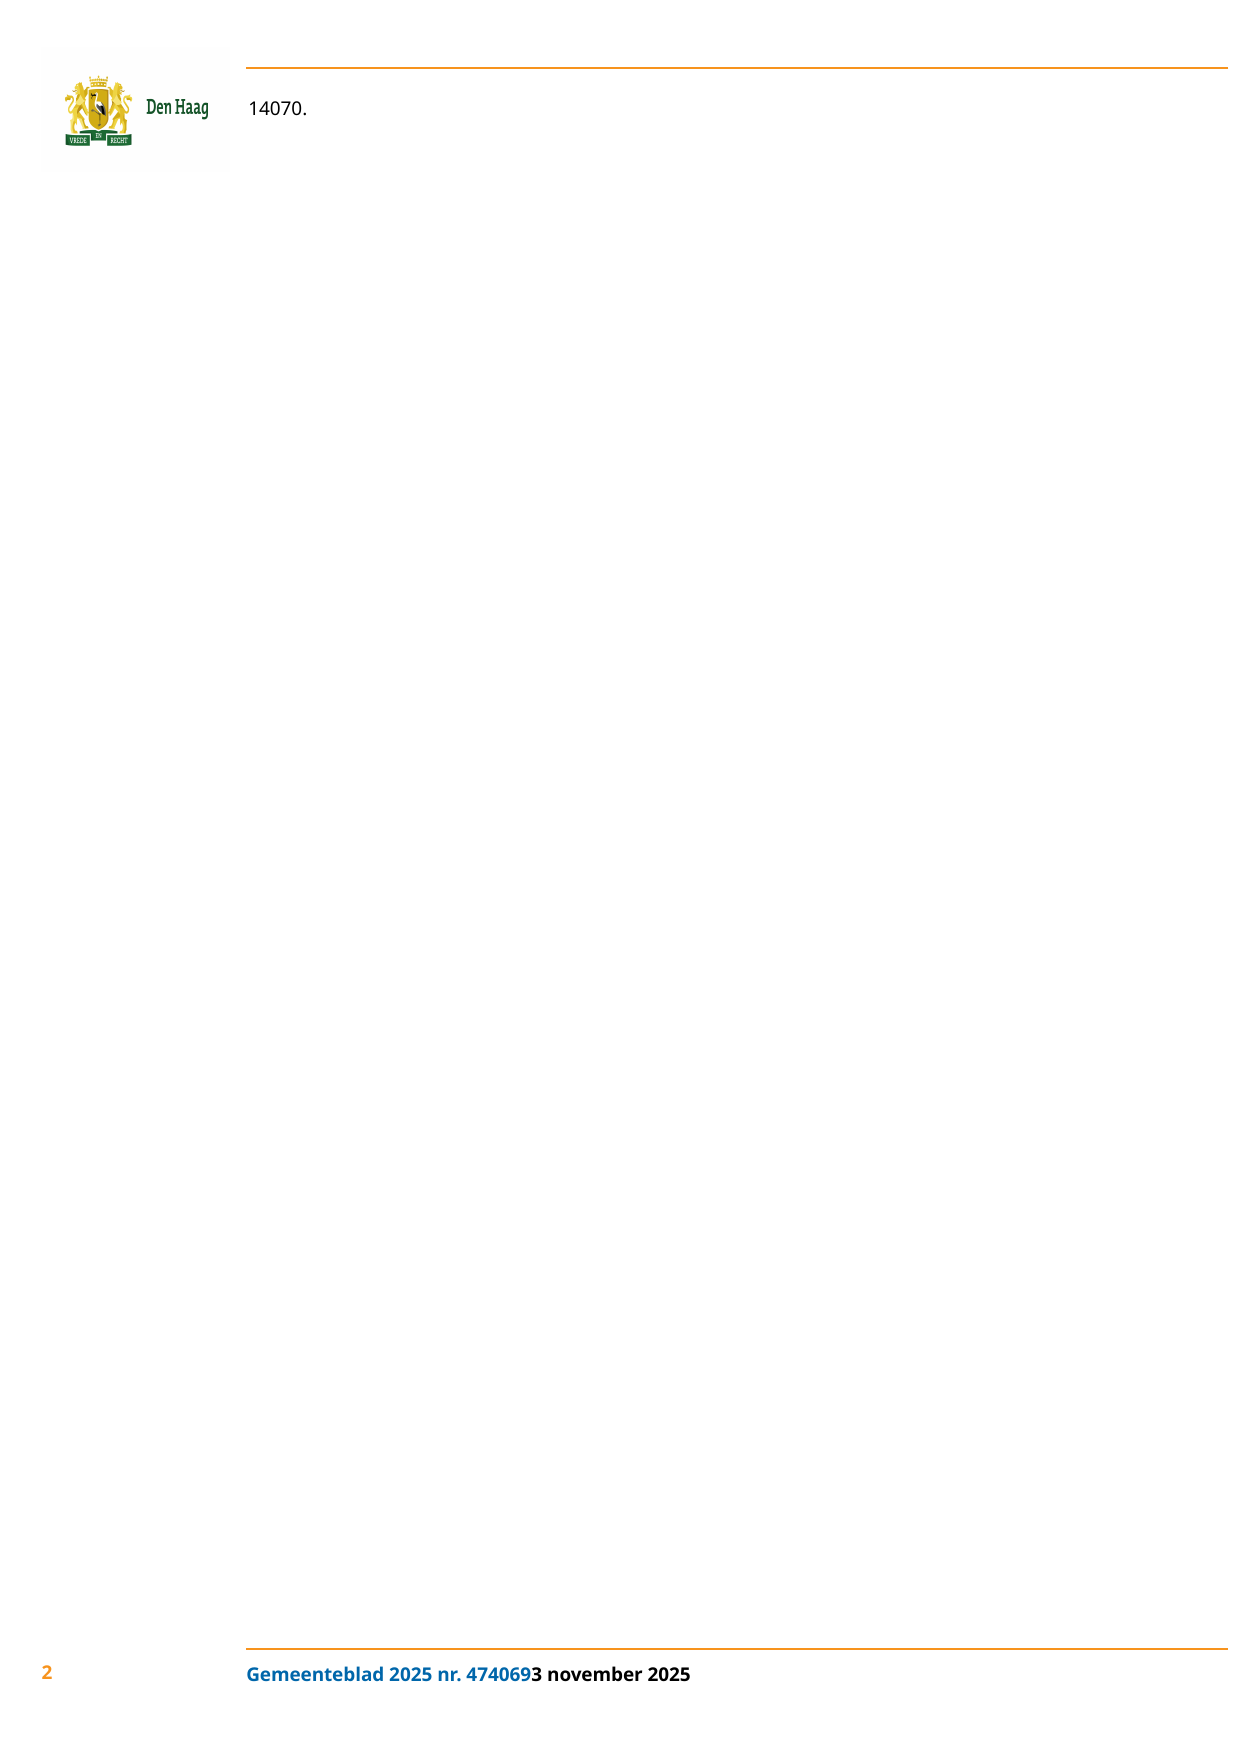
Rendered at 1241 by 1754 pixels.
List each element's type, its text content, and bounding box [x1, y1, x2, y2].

picture [41, 47, 231, 172]
text 14070. [248, 95, 1152, 121]
